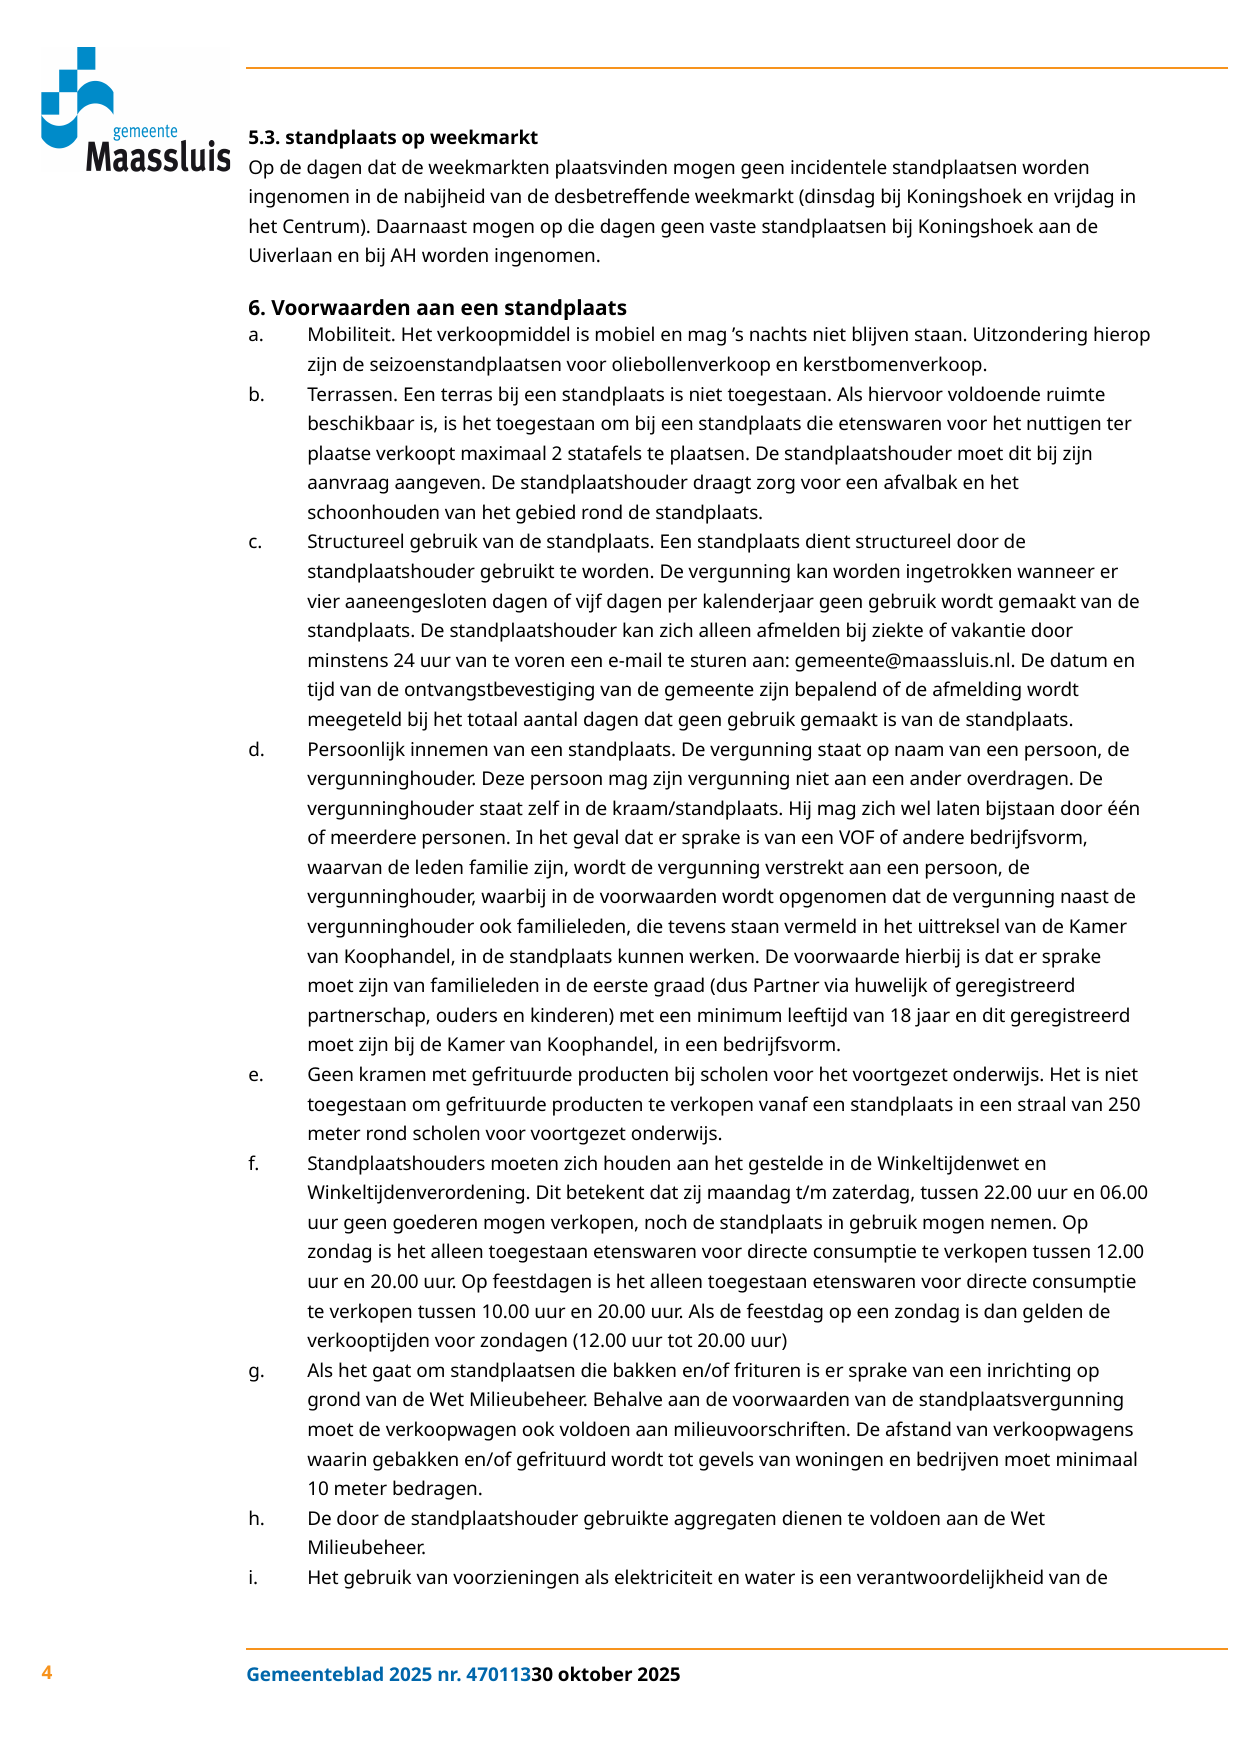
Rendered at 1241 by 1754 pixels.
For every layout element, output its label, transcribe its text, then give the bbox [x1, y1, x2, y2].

list Persoonlijk innemen van een standplaats. De vergunning staat op naam van een persoon, de vergunninghouder. Deze persoon mag zijn vergunning niet aan een ander overdragen. De vergunninghouder staat zelf in de kraam/standplaats. Hij mag zich wel laten bijstaan door één of meerdere personen. In het geval dat er sprake is van een VOF of andere bedrijfsvorm, waarvan de leden familie zijn, wordt de vergunning verstrekt aan een persoon, de vergunninghouder, waarbij in de voorwaarden wordt opgenomen dat de vergunning naast de vergunninghouder ook familieleden, die tevens staan vermeld in het uittreksel van de Kamer van Koophandel, in de standplaats kunnen werken. De voorwaarde hierbij is dat er sprake moet zijn van familieleden in de eerste graad (dus Partner via huwelijk of geregistreerd partnerschap, ouders en kinderen) met een minimum leeftijd van 18 jaar en dit geregistreerd moet zijn bij de Kamer van Koophandel, in een bedrijfsvorm. [248, 736, 1152, 1057]
picture [41, 47, 231, 172]
list Standplaatshouders moeten zich houden aan het gestelde in de Winkeltijdenwet en Winkeltijdenverordening. Dit betekent dat zij maandag t/m zaterdag, tussen 22.00 uur en 06.00 uur geen goederen mogen verkopen, noch de standplaats in gebruik mogen nemen. Op zondag is het alleen toegestaan etenswaren voor directe consumptie te verkopen tussen 12.00 uur en 20.00 uur. Op feestdagen is het alleen toegestaan etenswaren voor directe consumptie te verkopen tussen 10.00 uur en 20.00 uur. Als de feestdag op een zondag is dan gelden de verkooptijden voor zondagen (12.00 uur tot 20.00 uur) [248, 1150, 1152, 1353]
list Het gebruik van voorzieningen als elektriciteit en water is een verantwoordelijkheid van de [248, 1564, 1152, 1590]
list Structureel gebruik van de standplaats. Een standplaats dient structureel door de standplaatshouder gebruikt te worden. De vergunning kan worden ingetrokken wanneer er vier aaneengesloten dagen of vijf dagen per kalenderjaar geen gebruik wordt gemaakt van de standplaats. De standplaatshouder kan zich alleen afmelden bij ziekte of vakantie door minstens 24 uur van te voren een e-mail te sturen aan: gemeente@maassluis.nl. De datum en tijd van de ontvangstbevestiging van de gemeente zijn bepalend of de afmelding wordt meegeteld bij het totaal aantal dagen dat geen gebruik gemaakt is van de standplaats. [248, 529, 1152, 732]
list De door de standplaatshouder gebruikte aggregaten dienen te voldoen aan de Wet Milieubeheer. [248, 1505, 1152, 1560]
list Terrassen. Een terras bij een standplaats is niet toegestaan. Als hiervoor voldoende ruimte beschikbaar is, is het toegestaan om bij een standplaats die etenswaren voor het nuttigen ter plaatse verkoopt maximaal 2 statafels te plaatsen. De standplaatshouder moet dit bij zijn aanvraag aangeven. De standplaatshouder draagt zorg voor een afvalbak en het schoonhouden van het gebied rond de standplaats. [248, 381, 1152, 525]
list Geen kramen met gefrituurde producten bij scholen voor het voortgezet onderwijs. Het is niet toegestaan om gefrituurde producten te verkopen vanaf een standplaats in een straal van 250 meter rond scholen voor voortgezet onderwijs. [248, 1061, 1152, 1146]
list Mobiliteit. Het verkoopmiddel is mobiel en mag ’s nachts niet blijven staan. Uitzondering hierop zijn de seizoenstandplaatsen voor oliebollenverkoop en kerstbomenverkoop. [248, 322, 1152, 377]
picture [41, 47, 77, 92]
text Op de dagen dat de weekmarkten plaatsvinden mogen geen incidentele standplaatsen worden ingenomen in de nabijheid van de desbetreffende weekmarkt (dinsdag bij Koningshoek en vrijdag in het Centrum). Daarnaast mogen op die dagen geen vaste standplaatsen bij Koningshoek aan de Uiverlaan en bij AH worden ingenomen. [248, 154, 1152, 268]
text 5.3. standplaats op weekmarkt [248, 124, 1152, 150]
text 6. Voorwaarden aan een standplaats [248, 293, 1152, 322]
list Als het gaat om standplaatsen die bakken en/of frituren is er sprake van een inrichting op grond van de Wet Milieubeheer. Behalve aan de voorwaarden van de standplaatsvergunning moet de verkoopwagen ook voldoen aan milieuvoorschriften. De afstand van verkoopwagens waarin gebakken en/of gefrituurd wordt tot gevels van woningen en bedrijven moet minimaal 10 meter bedragen. [248, 1357, 1152, 1501]
